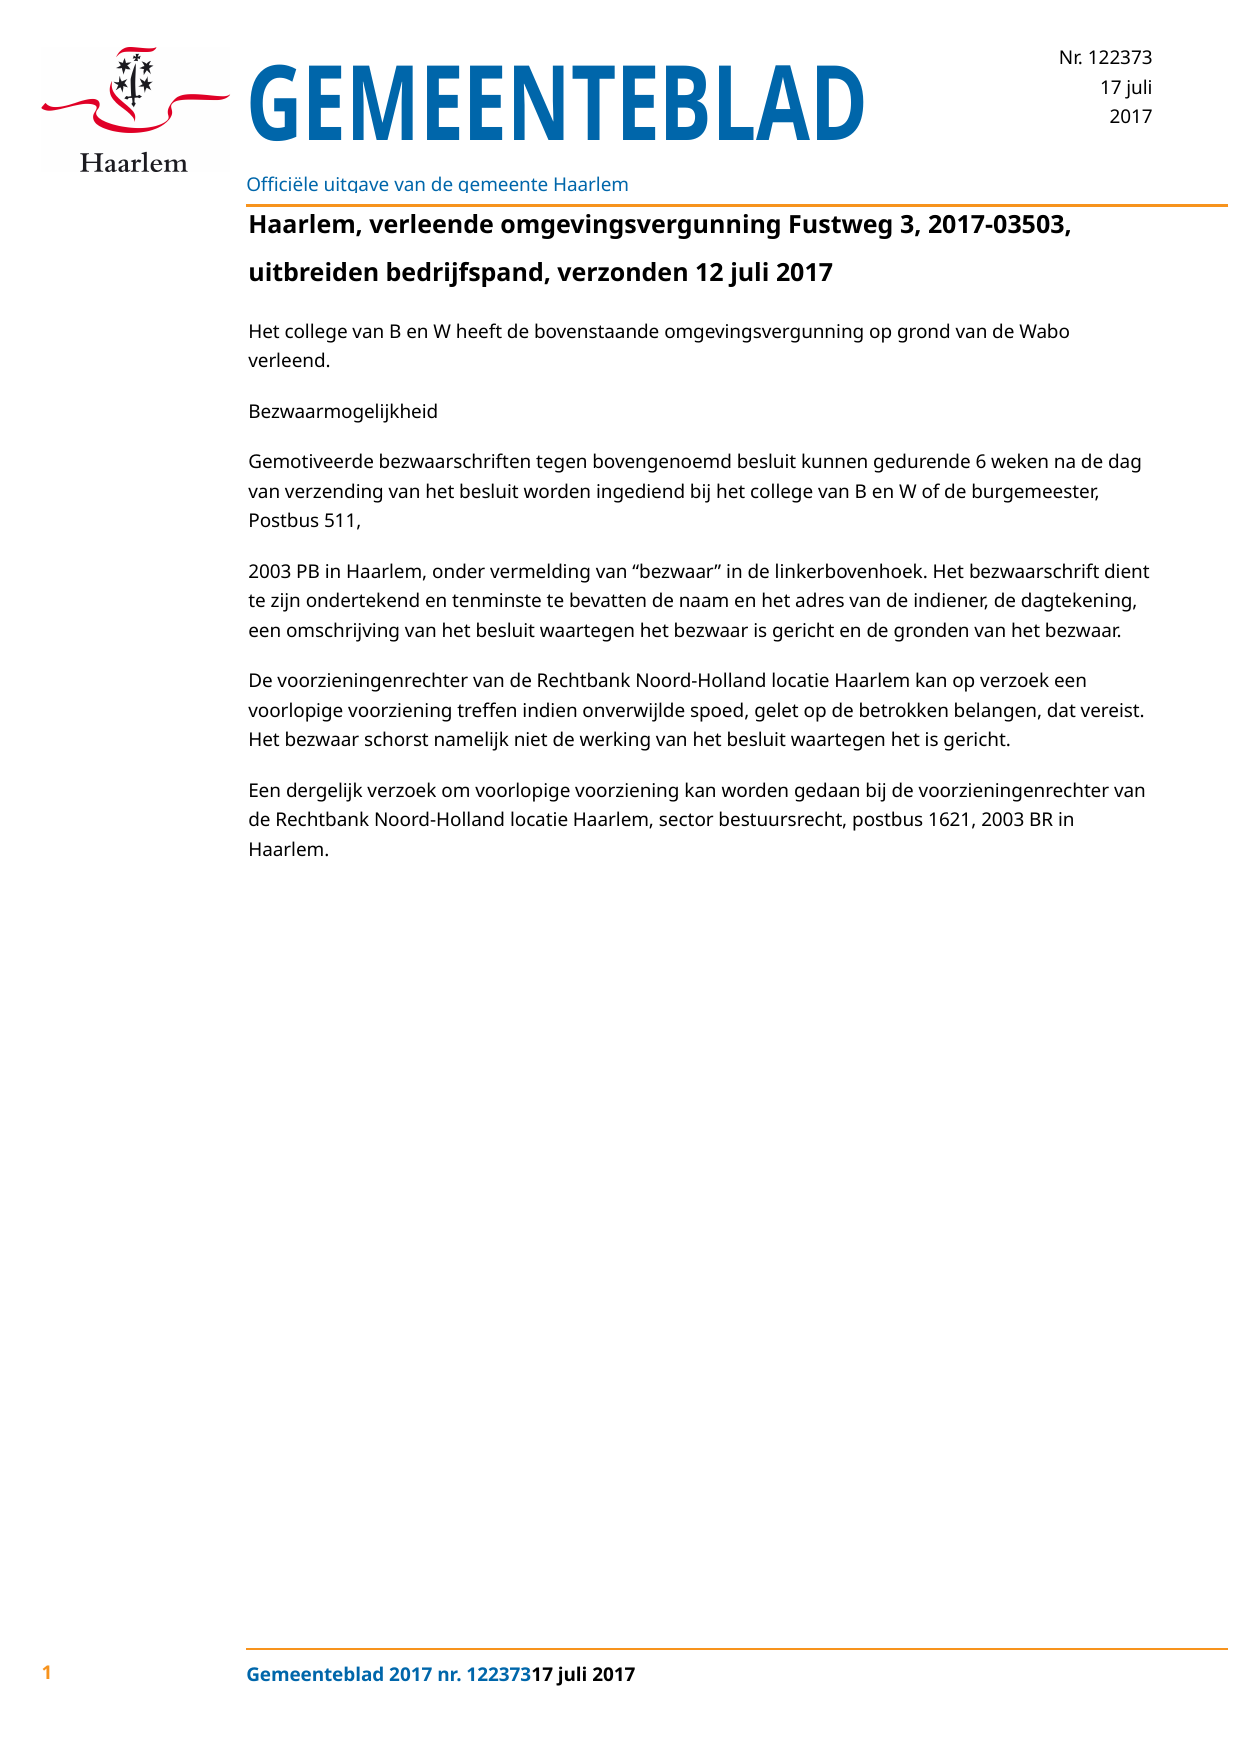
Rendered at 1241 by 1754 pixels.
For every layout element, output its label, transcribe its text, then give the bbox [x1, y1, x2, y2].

text Een dergelijk verzoek om voorlopige voorziening kan worden gedaan bij de voorzieningenrechter van de Rechtbank Noord-Holland locatie Haarlem, sector bestuursrecht, postbus 1621, 2003 BR in Haarlem. [248, 777, 1152, 862]
text Het college van B en W heeft de bovenstaande omgevingsvergunning op grond van de Wabo verleend. [248, 318, 1152, 373]
text De voorzieningenrechter van de Rechtbank Noord-Holland locatie Haarlem kan op verzoek een voorlopige voorziening treffen indien onverwijlde spoed, gelet op de betrokken belangen, dat vereist. Het bezwaar schorst namelijk niet de werking van het besluit waartegen het is gericht. [248, 667, 1152, 752]
text 2003 PB in Haarlem, onder vermelding van “bezwaar” in de linkerbovenhoek. Het bezwaarschrift dient te zijn ondertekend en tenminste te bevatten de naam en het adres van de indiener, de dagtekening, een omschrijving van het besluit waartegen het bezwaar is gericht en de gronden van het bezwaar. [248, 558, 1152, 643]
text Bezwaarmogelijkheid [248, 398, 1152, 424]
text Haarlem, verleende omgevingsvergunning Fustweg 3, 2017-03503, uitbreiden bedrijfspand, verzonden 12 juli 2017 [248, 207, 1152, 288]
text Gemotiveerde bezwaarschriften tegen bovengenoemd besluit kunnen gedurende 6 weken na de dag van verzending van het besluit worden ingediend bij het college van B en W of de burgemeester, Postbus 511, [248, 448, 1152, 533]
picture [41, 47, 231, 172]
